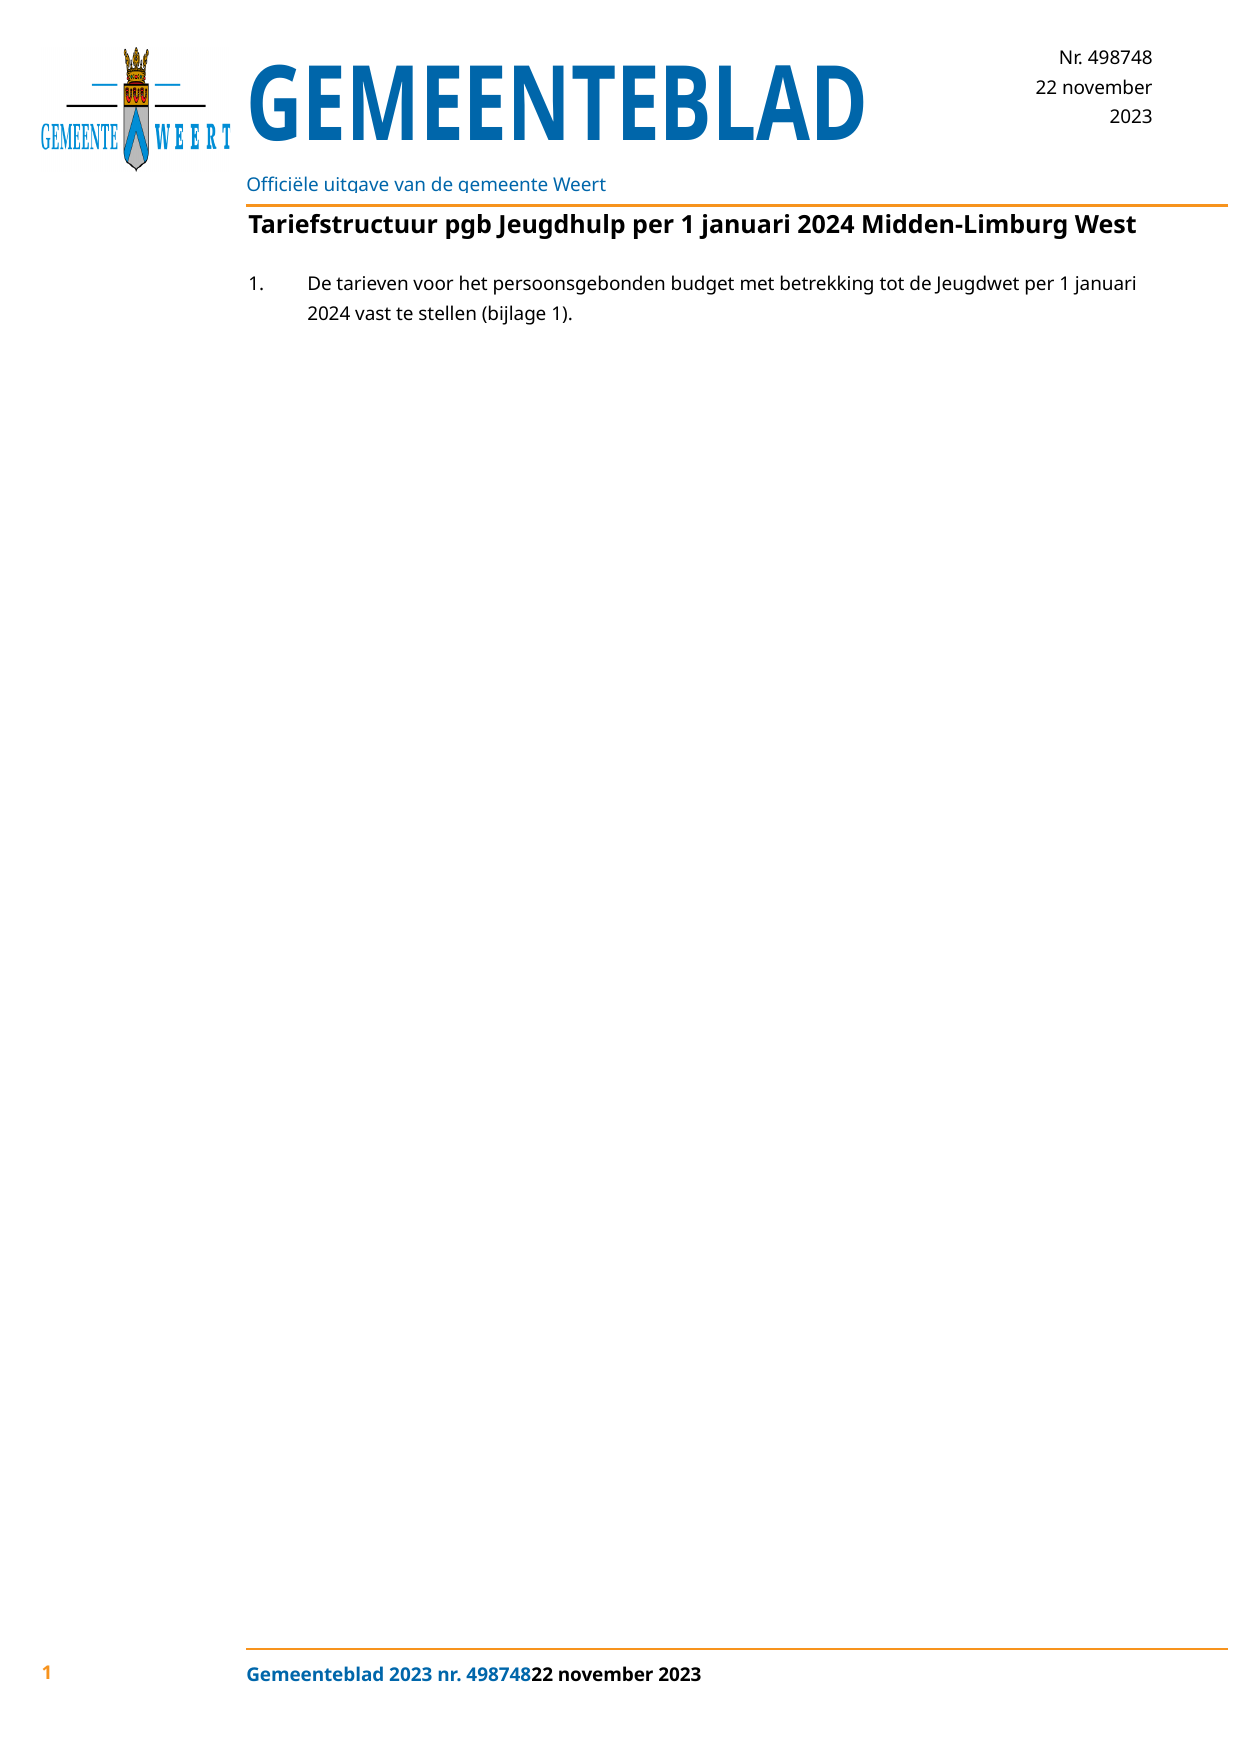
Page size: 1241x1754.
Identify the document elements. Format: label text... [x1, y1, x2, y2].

list De tarieven voor het persoonsgebonden budget met betrekking tot de Jeugdwet per 1 januari 2024 vast te stellen (bijlage 1). [248, 270, 1152, 326]
picture [41, 47, 231, 172]
text Tariefstructuur pgb Jeugdhulp per 1 januari 2024 Midden-Limburg West [248, 207, 1152, 241]
